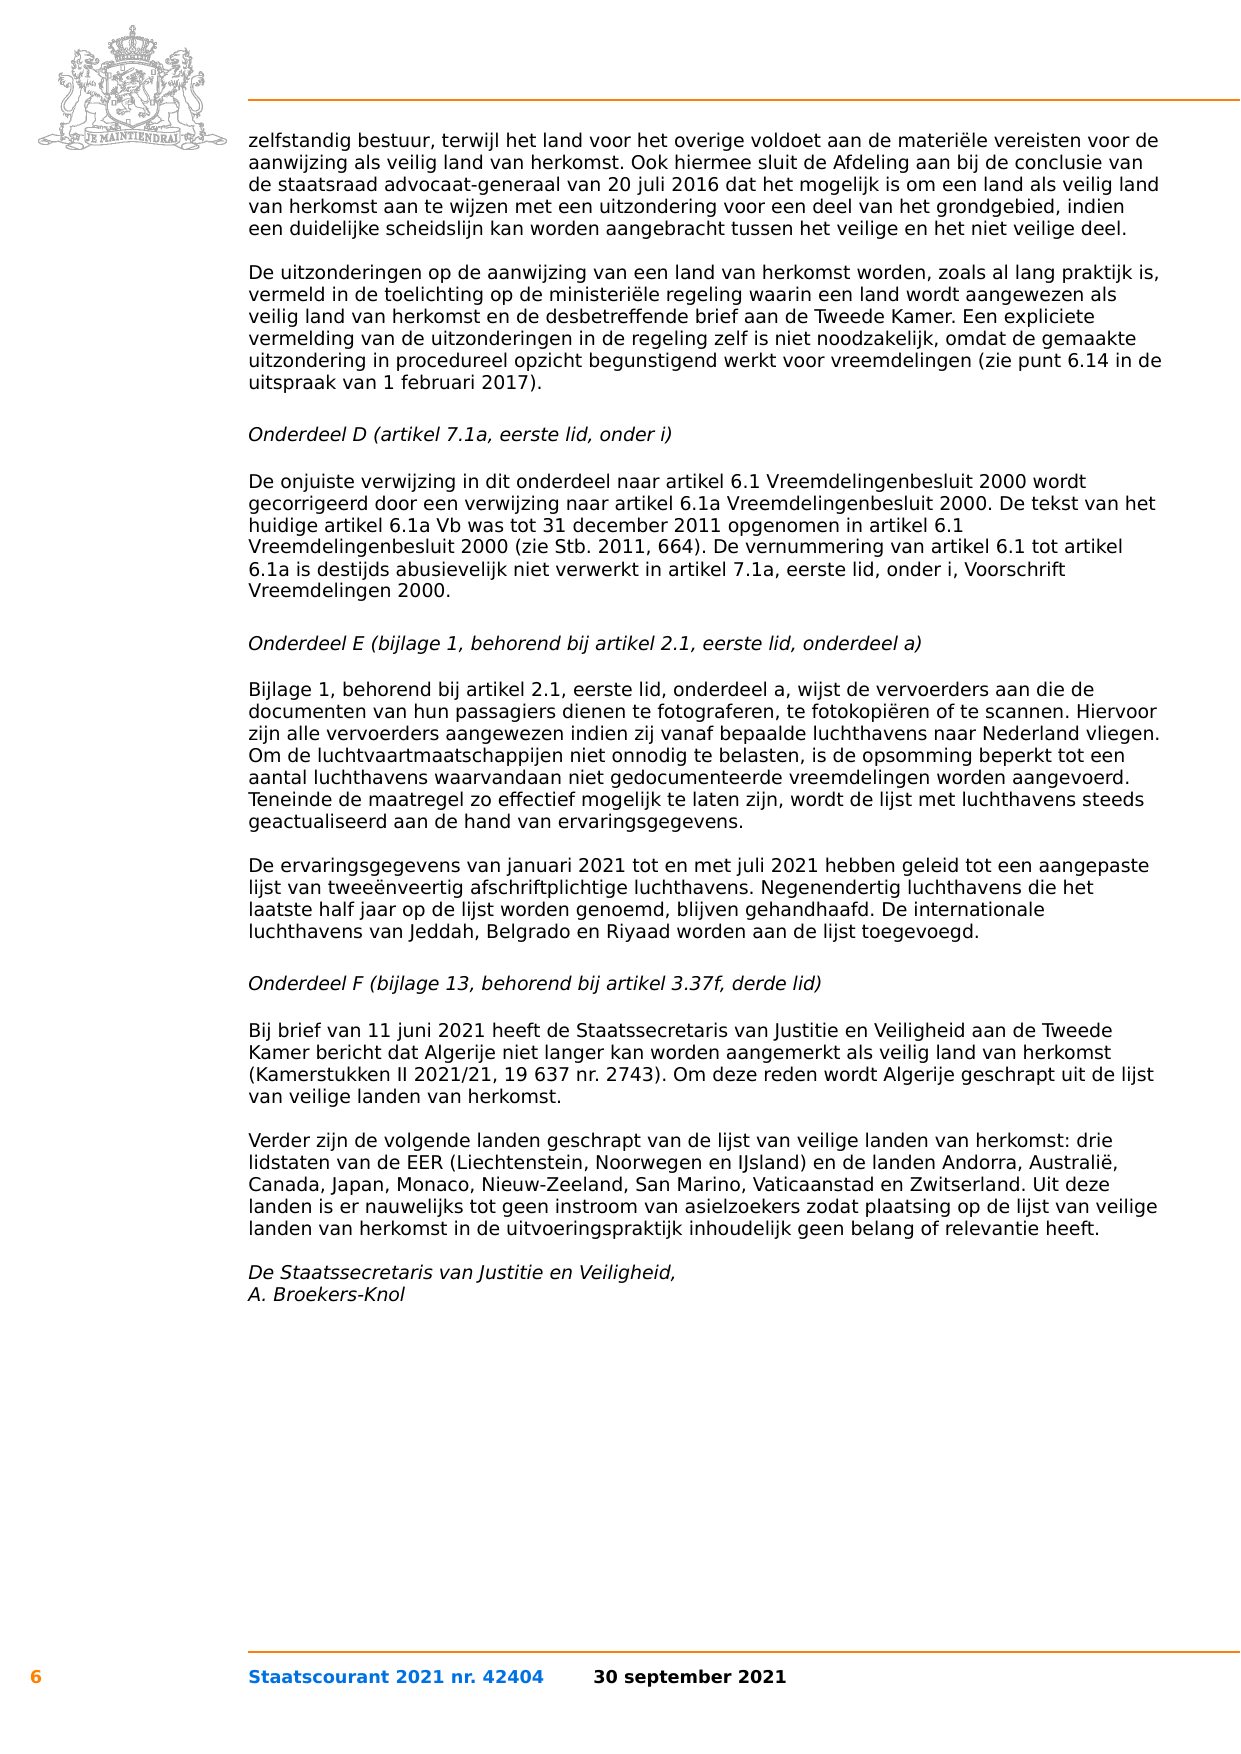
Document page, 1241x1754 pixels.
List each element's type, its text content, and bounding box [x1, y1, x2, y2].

subtitle Onderdeel E (bijlage 1, behorend bij artikel 2.1, eerste lid, onderdeel a) [248, 632, 1163, 654]
subtitle Onderdeel F (bijlage 13, behorend bij artikel 3.37f, derde lid) [248, 973, 1163, 995]
text Verder zijn de volgende landen geschrapt van de lijst van veilige landen van herkomst: drie lidstaten van de EER (Liechtenstein, Noorwegen en IJsland) en de landen Andorra, Australië, Canada, Japan, Monaco, Nieuw-Zeeland, San Marino, Vaticaanstad en Zwitserland. Uit deze landen is er nauwelijks tot geen instroom van asielzoekers zodat plaatsing op de lijst van veilige landen van herkomst in de uitvoeringspraktijk inhoudelijk geen belang of relevantie heeft. [248, 1130, 1163, 1240]
text De Staatssecretaris van Justitie en Veiligheid, A. Broekers-Knol [248, 1262, 1163, 1306]
text De onjuiste verwijzing in dit onderdeel naar artikel 6.1 Vreemdelingenbesluit 2000 wordt gecorrigeerd door een verwijzing naar artikel 6.1a Vreemdelingenbesluit 2000. De tekst van het huidige artikel 6.1a Vb was tot 31 december 2011 opgenomen in artikel 6.1 Vreemdelingenbesluit 2000 (zie Stb. 2011, 664). De vernummering van artikel 6.1 tot artikel 6.1a is destijds abusievelijk niet verwerkt in artikel 7.1a, eerste lid, onder i, Voorschrift Vreemdelingen 2000. [248, 471, 1163, 602]
text zelfstandig bestuur, terwijl het land voor het overige voldoet aan de materiële vereisten voor de aanwijzing als veilig land van herkomst. Ook hiermee sluit de Afdeling aan bij de conclusie van de staatsraad advocaat-generaal van 20 juli 2016 dat het mogelijk is om een land als veilig land van herkomst aan te wijzen met een uitzondering voor een deel van het grondgebied, indien een duidelijke scheidslijn kan worden aangebracht tussen het veilige en het niet veilige deel. [248, 130, 1163, 240]
text De ervaringsgegevens van januari 2021 tot en met juli 2021 hebben geleid tot een aangepaste lijst van tweeënveertig afschriftplichtige luchthavens. Negenendertig luchthavens die het laatste half jaar op de lijst worden genoemd, blijven gehandhaafd. De internationale luchthavens van Jeddah, Belgrado en Riyaad worden aan de lijst toegevoegd. [248, 855, 1163, 943]
text Bijlage 1, behorend bij artikel 2.1, eerste lid, onderdeel a, wijst de vervoerders aan die de documenten van hun passagiers dienen te fotograferen, te fotokopiëren of te scannen. Hiervoor zijn alle vervoerders aangewezen indien zij vanaf bepaalde luchthavens naar Nederland vliegen. Om de luchtvaartmaatschappijen niet onnodig te belasten, is de opsomming beperkt tot een aantal luchthavens waarvandaan niet gedocumenteerde vreemdelingen worden aangevoerd. Teneinde de maatregel zo effectief mogelijk te laten zijn, wordt de lijst met luchthavens steeds geactualiseerd aan de hand van ervaringsgegevens. [248, 679, 1163, 833]
text De uitzonderingen op de aanwijzing van een land van herkomst worden, zoals al lang praktijk is, vermeld in de toelichting op de ministeriële regeling waarin een land wordt aangewezen als veilig land van herkomst en de desbetreffende brief aan de Tweede Kamer. Een expliciete vermelding van de uitzonderingen in de regeling zelf is niet noodzakelijk, omdat de gemaakte uitzondering in procedureel opzicht begunstigend werkt voor vreemdelingen (zie punt 6.14 in de uitspraak van 1 februari 2017). [248, 262, 1163, 393]
text Bij brief van 11 juni 2021 heeft de Staatssecretaris van Justitie en Veiligheid aan de Tweede Kamer bericht dat Algerije niet langer kan worden aangemerkt als veilig land van herkomst (Kamerstukken II 2021/21, 19 637 nr. 2743). Om deze reden wordt Algerije geschrapt uit de lijst van veilige landen van herkomst. [248, 1020, 1163, 1108]
subtitle Onderdeel D (artikel 7.1a, eerste lid, onder i) [248, 423, 1163, 446]
picture [38, 25, 227, 150]
